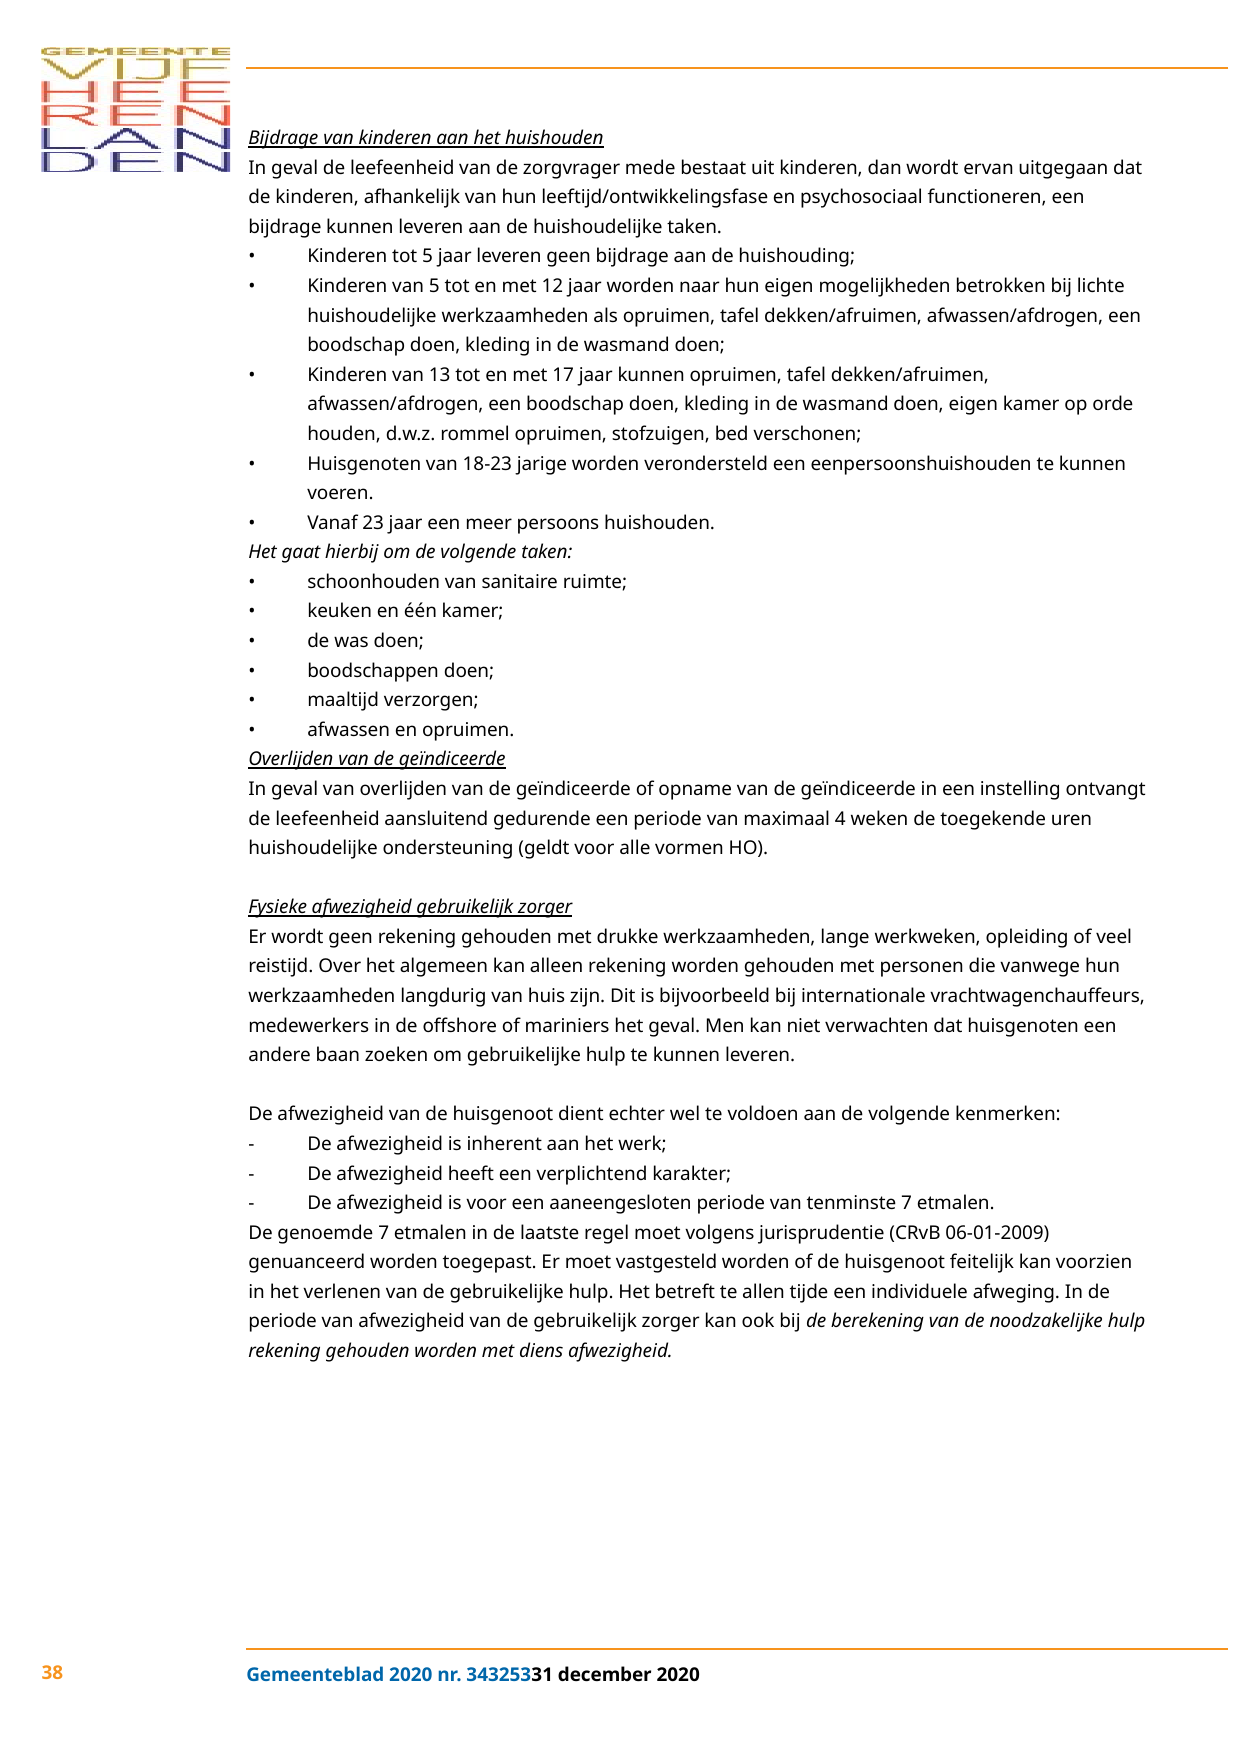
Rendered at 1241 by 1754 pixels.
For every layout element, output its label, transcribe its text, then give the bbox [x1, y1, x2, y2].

picture [41, 47, 231, 172]
list Kinderen tot 5 jaar leveren geen bijdrage aan de huishouding; [248, 243, 1152, 268]
list keuken en één kamer; [248, 598, 1152, 623]
list de was doen; [248, 627, 1152, 653]
list boodschappen doen; [248, 657, 1152, 683]
list De afwezigheid is inherent aan het werk; [248, 1130, 1152, 1156]
list schoonhouden van sanitaire ruimte; [248, 568, 1152, 594]
text De afwezigheid van de huisgenoot dient echter wel te voldoen aan de volgende kenmerken: [248, 1101, 1152, 1126]
list Huisgenoten van 18-23 jarige worden verondersteld een eenpersoonshuishouden te kunnen voeren. [248, 450, 1152, 505]
text Fysieke afwezigheid gebruikelijk zorger [248, 893, 1152, 919]
text In geval de leefeenheid van de zorgvrager mede bestaat uit kinderen, dan wordt ervan uitgegaan dat de kinderen, afhankelijk van hun leeftijd/ontwikkelingsfase en psychosociaal functioneren, een bijdrage kunnen leveren aan de huishoudelijke taken. [248, 154, 1152, 239]
list Vanaf 23 jaar een meer persoons huishouden. [248, 509, 1152, 535]
text In geval van overlijden van de geïndiceerde of opname van de geïndiceerde in een instelling ontvangt de leefeenheid aansluitend gedurende een periode van maximaal 4 weken de toegekende uren huishoudelijke ondersteuning (geldt voor alle vormen HO). [248, 775, 1152, 860]
text Overlijden van de geïndiceerde [248, 746, 1152, 771]
list Kinderen van 13 tot en met 17 jaar kunnen opruimen, tafel dekken/afruimen, afwassen/afdrogen, een boodschap doen, kleding in de wasmand doen, eigen kamer op orde houden, d.w.z. rommel opruimen, stofzuigen, bed verschonen; [248, 361, 1152, 446]
text Het gaat hierbij om de volgende taken: [248, 538, 1152, 564]
text Er wordt geen rekening gehouden met drukke werkzaamheden, lange werkweken, opleiding of veel reistijd. Over het algemeen kan alleen rekening worden gehouden met personen die vanwege hun werkzaamheden langdurig van huis zijn. Dit is bijvoorbeeld bij internationale vrachtwagenchauffeurs, medewerkers in de offshore of mariniers het geval. Men kan niet verwachten dat huisgenoten een andere baan zoeken om gebruikelijke hulp te kunnen leveren. [248, 923, 1152, 1067]
list Kinderen van 5 tot en met 12 jaar worden naar hun eigen mogelijkheden betrokken bij lichte huishoudelijke werkzaamheden als opruimen, tafel dekken/afruimen, afwassen/afdrogen, een boodschap doen, kleding in de wasmand doen; [248, 272, 1152, 357]
list maaltijd verzorgen; [248, 686, 1152, 712]
list afwassen en opruimen. [248, 716, 1152, 742]
list De afwezigheid heeft een verplichtend karakter; [248, 1160, 1152, 1186]
list De afwezigheid is voor een aaneengesloten periode van tenminste 7 etmalen. [248, 1189, 1152, 1215]
text Bijdrage van kinderen aan het huishouden [248, 124, 1152, 150]
text De genoemde 7 etmalen in de laatste regel moet volgens jurisprudentie (CRvB 06-01-2009) genuanceerd worden toegepast. Er moet vastgesteld worden of de huisgenoot feitelijk kan voorzien in het verlenen van de gebruikelijke hulp. Het betreft te allen tijde een individuele afweging. In de periode van afwezigheid van de gebruikelijk zorger kan ook bij de berekening van de noodzakelijke hulp rekening gehouden worden met diens afwezigheid. [248, 1219, 1152, 1363]
